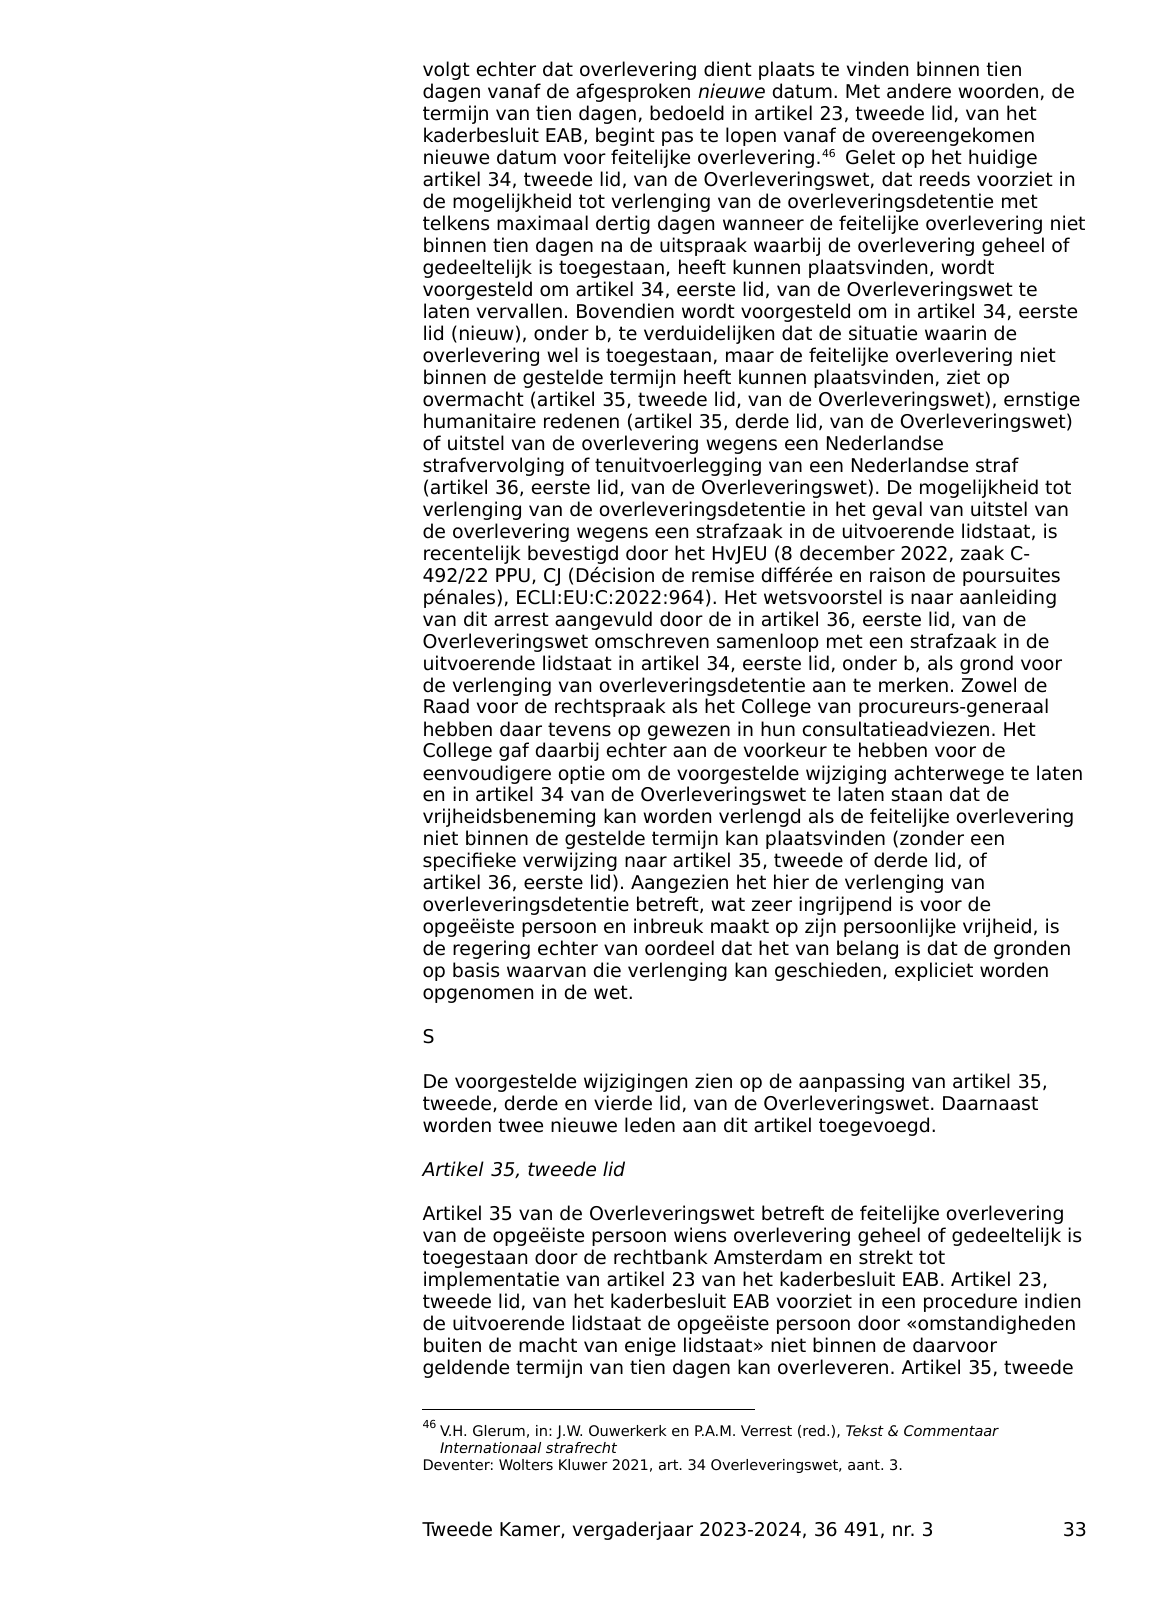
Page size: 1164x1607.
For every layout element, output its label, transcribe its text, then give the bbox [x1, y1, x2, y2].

text De voorgestelde wijzigingen zien op de aanpassing van artikel 35, tweede, derde en vierde lid, van de Overleveringswet. Daarnaast worden twee nieuwe leden aan dit artikel toegevoegd. [422, 1071, 1087, 1136]
text Artikel 35 van de Overleveringswet betreft de feitelijke overlevering van de opgeëiste persoon wiens overlevering geheel of gedeeltelijk is toegestaan door de rechtbank Amsterdam en strekt tot implementatie van artikel 23 van het kaderbesluit EAB. Artikel 23, tweede lid, van het kaderbesluit EAB voorziet in een procedure indien de uitvoerende lidstaat de opgeëiste persoon door «omstandigheden buiten de macht van enige lidstaat» niet binnen de daarvoor geldende termijn van tien dagen kan overleveren. Artikel 35, tweede [422, 1203, 1087, 1379]
text V.H. Glerum, in: J.W. Ouwerkerk en P.A.M. Verrest (red.), Tekst & Commentaar Internationaal strafrecht [422, 1418, 1087, 1457]
text Deventer: Wolters Kluwer 2021, art. 34 Overleveringswet, aant. 3. [422, 1457, 1087, 1474]
subtitle Artikel 35, tweede lid [422, 1159, 1087, 1181]
text volgt echter dat overlevering dient plaats te vinden binnen tien dagen vanaf de afgesproken nieuwe datum. Met andere woorden, de termijn van tien dagen, bedoeld in artikel 23, tweede lid, van het kaderbesluit EAB, begint pas te lopen vanaf de overeengekomen nieuwe datum voor feitelijke overlevering. Gelet op het huidige artikel 34, tweede lid, van de Overleveringswet, dat reeds voorziet in de mogelijkheid tot verlenging van de overleveringsdetentie met telkens maximaal dertig dagen wanneer de feitelijke overlevering niet binnen tien dagen na de uitspraak waarbij de overlevering geheel of gedeeltelijk is toegestaan, heeft kunnen plaatsvinden, wordt voorgesteld om artikel 34, eerste lid, van de Overleveringswet te laten vervallen. Bovendien wordt voorgesteld om in artikel 34, eerste lid (nieuw), onder b, te verduidelijken dat de situatie waarin de overlevering wel is toegestaan, maar de feitelijke overlevering niet binnen de gestelde termijn heeft kunnen plaatsvinden, ziet op overmacht (artikel 35, tweede lid, van de Overleveringswet), ernstige humanitaire redenen (artikel 35, derde lid, van de Overleveringswet) of uitstel van de overlevering wegens een Nederlandse strafvervolging of tenuitvoerlegging van een Nederlandse straf (artikel 36, eerste lid, van de Overleveringswet). De mogelijkheid tot verlenging van de overleveringsdetentie in het geval van uitstel van de overlevering wegens een strafzaak in de uitvoerende lidstaat, is recentelijk bevestigd door het HvJEU (8 december 2022, zaak C-492/22 PPU, CJ (Décision de remise différée en raison de poursuites pénales), ECLI:EU:C:2022:964). Het wetsvoorstel is naar aanleiding van dit arrest aangevuld door de in artikel 36, eerste lid, van de Overleveringswet omschreven samenloop met een strafzaak in de uitvoerende lidstaat in artikel 34, eerste lid, onder b, als grond voor de verlenging van overleveringsdetentie aan te merken. Zowel de Raad voor de rechtspraak als het College van procureurs-generaal hebben daar tevens op gewezen in hun consultatieadviezen. Het College gaf daarbij echter aan de voorkeur te hebben voor de eenvoudigere optie om de voorgestelde wijziging achterwege te laten en in artikel 34 van de Overleveringswet te laten staan dat de vrijheidsbeneming kan worden verlengd als de feitelijke overlevering niet binnen de gestelde termijn kan plaatsvinden (zonder een specifieke verwijzing naar artikel 35, tweede of derde lid, of artikel 36, eerste lid). Aangezien het hier de verlenging van overleveringsdetentie betreft, wat zeer ingrijpend is voor de opgeëiste persoon en inbreuk maakt op zijn persoonlijke vrijheid, is de regering echter van oordeel dat het van belang is dat de gronden op basis waarvan die verlenging kan geschieden, expliciet worden opgenomen in de wet. [422, 59, 1087, 1004]
subtitle S [422, 1026, 1087, 1048]
